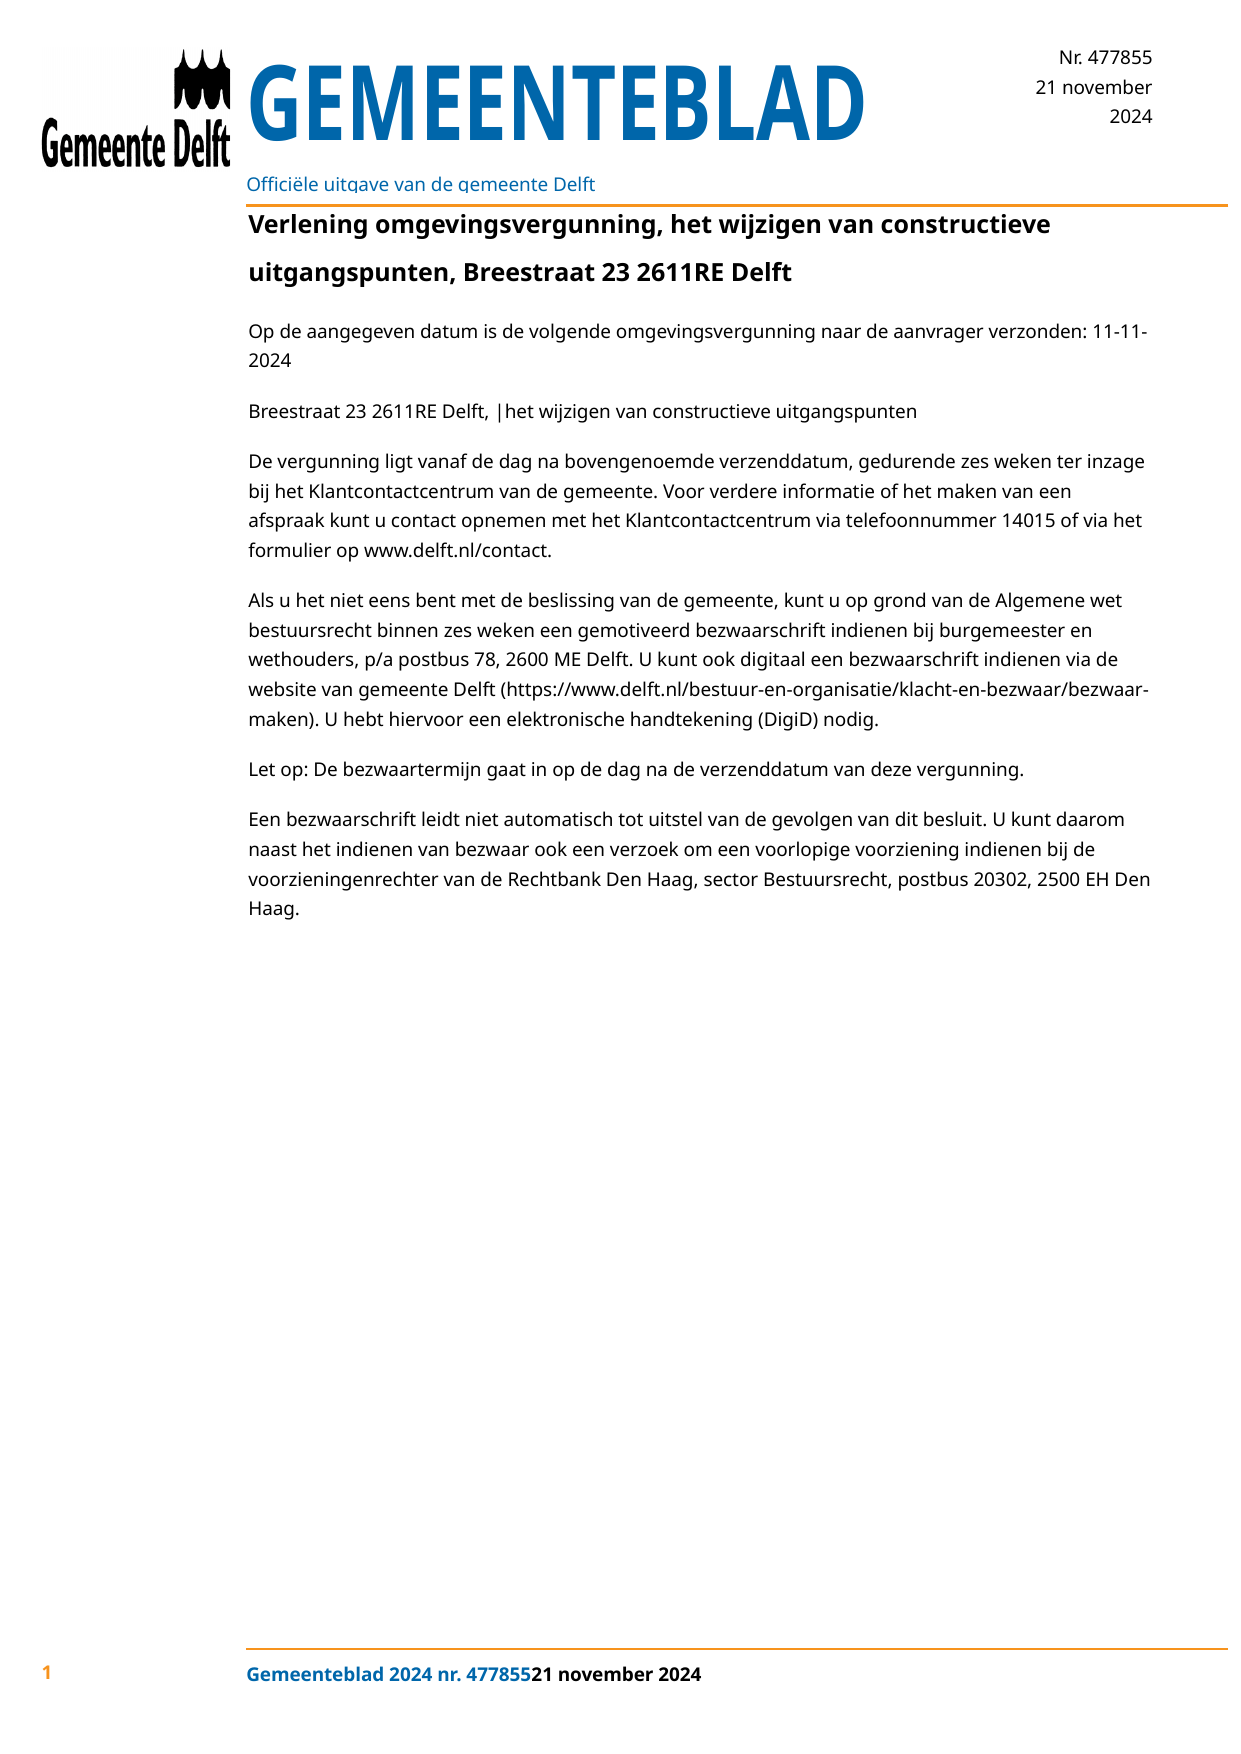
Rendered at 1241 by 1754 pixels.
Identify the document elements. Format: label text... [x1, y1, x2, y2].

text De vergunning ligt vanaf de dag na bovengenoemde verzenddatum, gedurende zes weken ter inzage bij het Klantcontactcentrum van de gemeente. Voor verdere informatie of het maken van een afspraak kunt u contact opnemen met het Klantcontactcentrum via telefoonnummer 14015 of via het formulier op www.delft.nl/contact. [248, 448, 1152, 563]
text Let op: De bezwaartermijn gaat in op de dag na de verzenddatum van deze vergunning. [248, 756, 1152, 782]
text Een bezwaarschrift leidt niet automatisch tot uitstel van de gevolgen van dit besluit. U kunt daarom naast het indienen van bezwaar ook een verzoek om een voorlopige voorziening indienen bij de voorzieningenrechter van de Rechtbank Den Haag, sector Bestuursrecht, postbus 20302, 2500 EH Den Haag. [248, 807, 1152, 921]
text Breestraat 23 2611RE Delft, |het wijzigen van constructieve uitgangspunten [248, 398, 1152, 424]
text Op de aangegeven datum is de volgende omgevingsvergunning naar de aanvrager verzonden: 11-11-2024 [248, 318, 1152, 373]
picture [41, 47, 231, 172]
text Verlening omgevingsvergunning, het wijzigen van constructieve uitgangspunten, Breestraat 23 2611RE Delft [248, 207, 1152, 288]
text Als u het niet eens bent met de beslissing van de gemeente, kunt u op grond van de Algemene wet bestuursrecht binnen zes weken een gemotiveerd bezwaarschrift indienen bij burgemeester en wethouders, p/a postbus 78, 2600 ME Delft. U kunt ook digitaal een bezwaarschrift indienen via de website van gemeente Delft (https://www.delft.nl/bestuur-en-organisatie/klacht-en-bezwaar/bezwaar-maken). U hebt hiervoor een elektronische handtekening (DigiD) nodig. [248, 587, 1152, 732]
